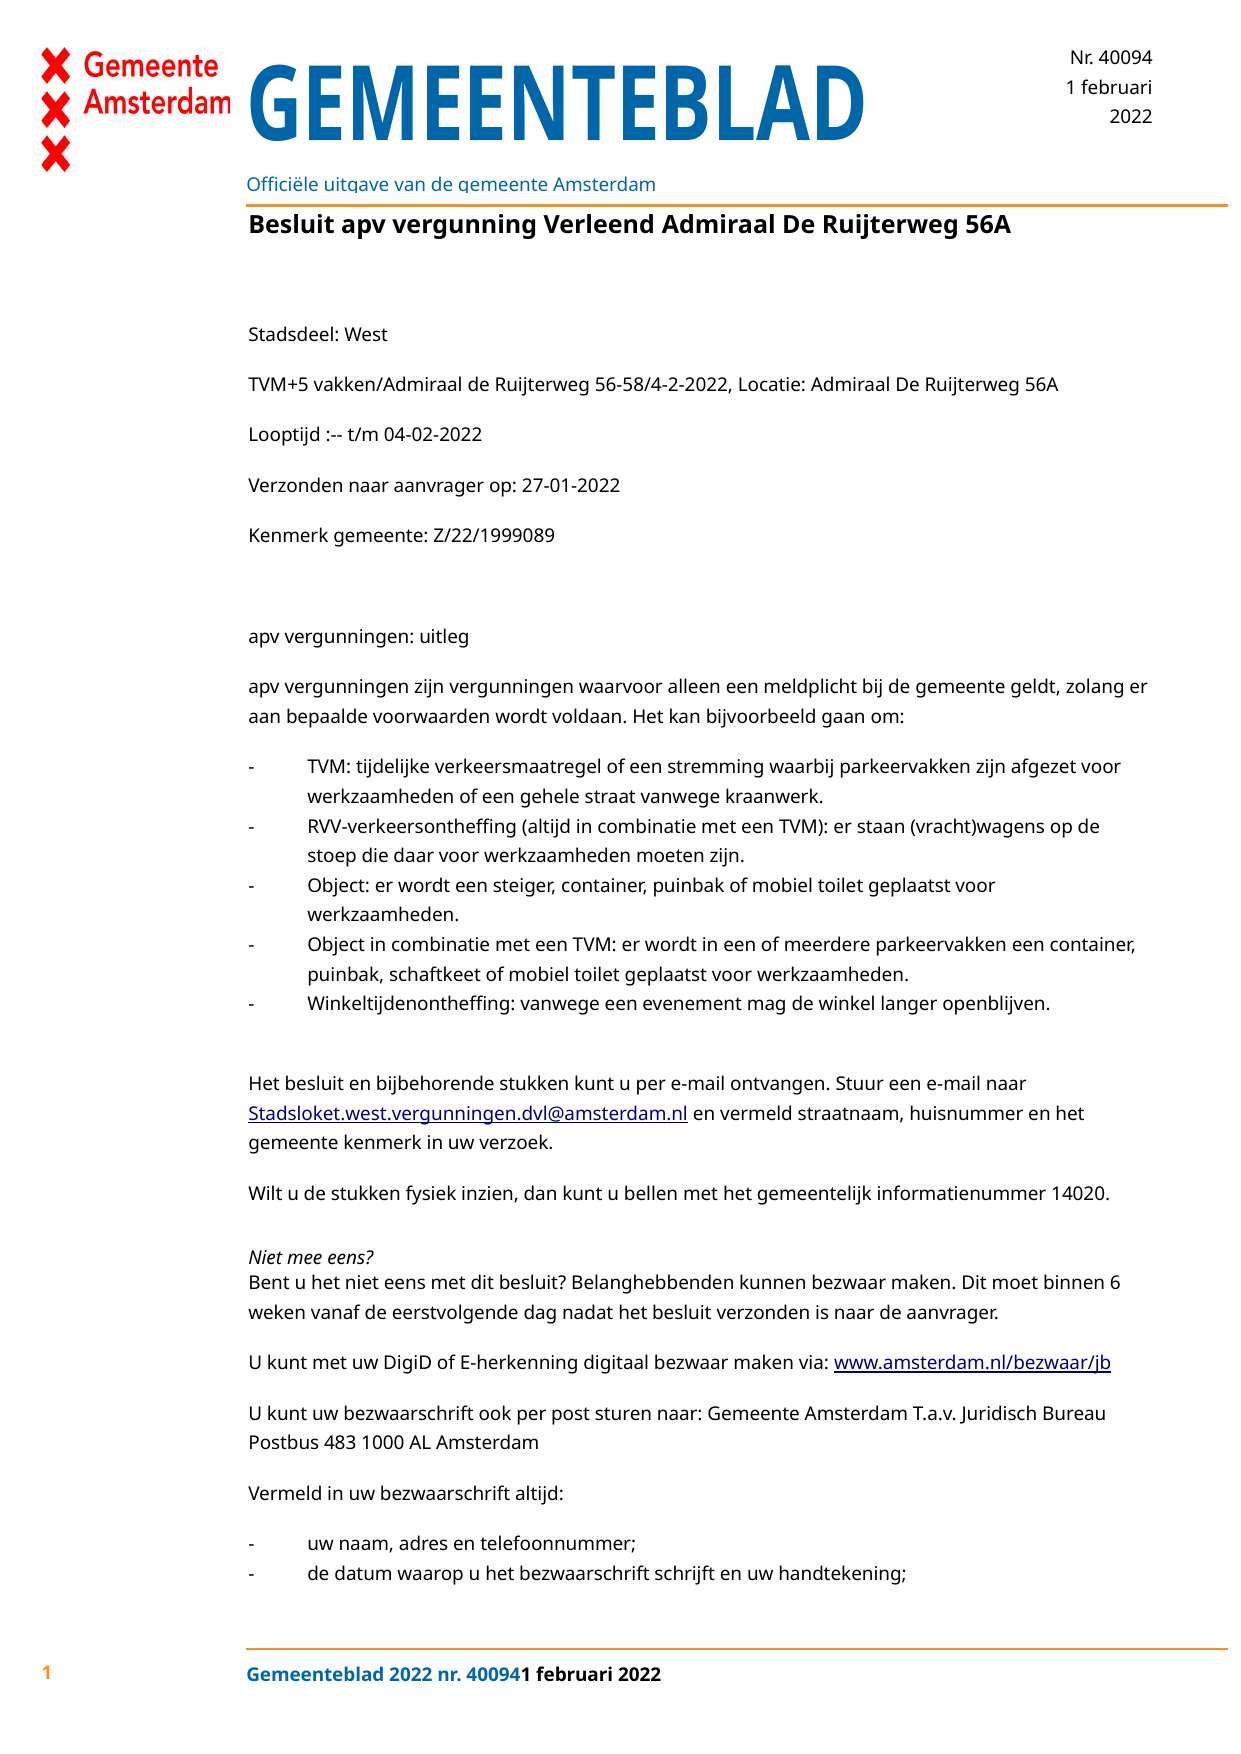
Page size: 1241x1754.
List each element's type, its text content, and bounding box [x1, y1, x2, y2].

list Winkeltijdenontheffing: vanwege een evenement mag de winkel langer openblijven. [248, 990, 1152, 1016]
text Vermeld in uw bezwaarschrift altijd: [248, 1480, 1152, 1506]
text Niet mee eens? [248, 1244, 1152, 1269]
list Object in combinatie met een TVM: er wordt in een of meerdere parkeervakken een container, puinbak, schaftkeet of mobiel toilet geplaatst voor werkzaamheden. [248, 931, 1152, 986]
text U kunt met uw DigiD of E-herkenning digitaal bezwaar maken via: www.amsterdam.nl/bezwaar/jb [248, 1349, 1152, 1375]
text TVM+5 vakken/Admiraal de Ruijterweg 56-58/4-2-2022, Locatie: Admiraal De Ruijterweg 56A [248, 371, 1152, 397]
list de datum waarop u het bezwaarschrift schrijft en uw handtekening; [248, 1560, 1152, 1586]
text Looptijd :-- t/m 04-02-2022 [248, 422, 1152, 447]
list Object: er wordt een steiger, container, puinbak of mobiel toilet geplaatst voor werkzaamheden. [248, 872, 1152, 927]
text apv vergunningen zijn vergunningen waarvoor alleen een meldplicht bij de gemeente geldt, zolang er aan bepaalde voorwaarden wordt voldaan. Het kan bijvoorbeeld gaan om: [248, 674, 1152, 729]
text Stadsdeel: West [248, 321, 1152, 346]
text apv vergunningen: uitleg [248, 623, 1152, 649]
text Besluit apv vergunning Verleend Admiraal De Ruijterweg 56A [248, 207, 1152, 241]
list TVM: tijdelijke verkeersmaatregel of een stremming waarbij parkeervakken zijn afgezet voor werkzaamheden of een gehele straat vanwege kraanwerk. [248, 754, 1152, 809]
list RVV-verkeersontheffing (altijd in combinatie met een TVM): er staan (vracht)wagens op de stoep die daar voor werkzaamheden moeten zijn. [248, 813, 1152, 868]
list uw naam, adres en telefoonnummer; [248, 1530, 1152, 1556]
text Wilt u de stukken fysiek inzien, dan kunt u bellen met het gemeentelijk informatienummer 14020. [248, 1180, 1152, 1206]
picture [41, 47, 231, 172]
text Het besluit en bijbehorende stukken kunt u per e-mail ontvangen. Stuur een e-mail naar Stadsloket.west.vergunningen.dvl@amsterdam.nl en vermeld straatnaam, huisnummer en het gemeente kenmerk in uw verzoek. [248, 1070, 1152, 1155]
text Verzonden naar aanvrager op: 27-01-2022 [248, 472, 1152, 498]
text Bent u het niet eens met dit besluit? Belanghebbenden kunnen bezwaar maken. Dit moet binnen 6 weken vanaf de eerstvolgende dag nadat het besluit verzonden is naar de aanvrager. [248, 1269, 1152, 1325]
text U kunt uw bezwaarschrift ook per post sturen naar: Gemeente Amsterdam T.a.v. Juridisch Bureau Postbus 483 1000 AL Amsterdam [248, 1400, 1152, 1455]
text Kenmerk gemeente: Z/22/1999089 [248, 522, 1152, 548]
